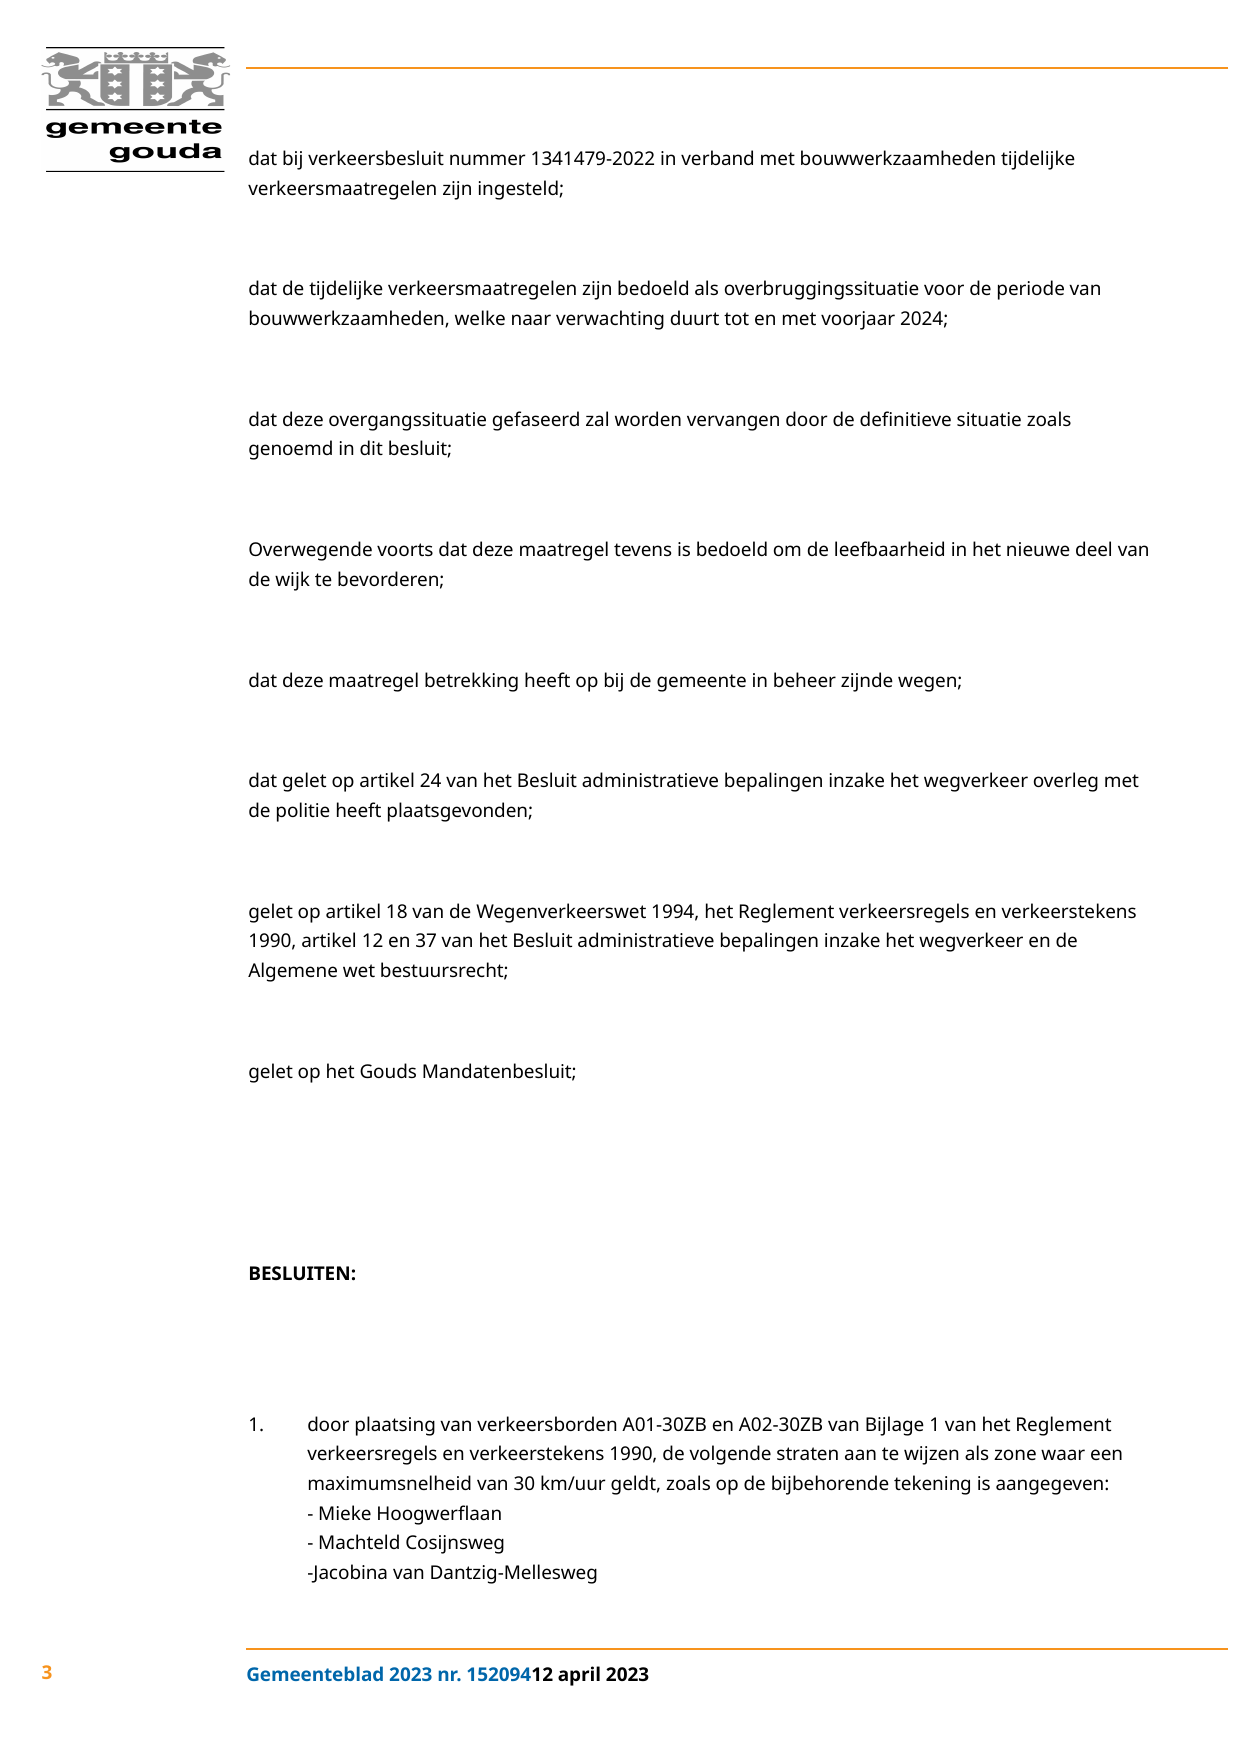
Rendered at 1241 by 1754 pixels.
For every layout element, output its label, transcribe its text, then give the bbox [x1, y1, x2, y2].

text gelet op artikel 18 van de Wegenverkeerswet 1994, het Reglement verkeersregels en verkeerstekens 1990, artikel 12 en 37 van het Besluit administratieve bepalingen inzake het wegverkeer en de Algemene wet bestuursrecht; [248, 898, 1152, 983]
list - Mieke Hoogwerflaan [248, 1500, 1152, 1526]
text gelet op het Gouds Mandatenbesluit; [248, 1058, 1152, 1084]
text dat deze overgangssituatie gefaseerd zal worden vervangen door de definitieve situatie zoals genoemd in dit besluit; [248, 406, 1152, 461]
text dat bij verkeersbesluit nummer 1341479-2022 in verband met bouwwerkzaamheden tijdelijke verkeersmaatregelen zijn ingesteld; [248, 145, 1152, 201]
picture [41, 47, 231, 172]
text Overwegende voorts dat deze maatregel tevens is bedoeld om de leefbaarheid in het nieuwe deel van de wijk te bevorderen; [248, 536, 1152, 592]
list door plaatsing van verkeersborden A01-30ZB en A02-30ZB van Bijlage 1 van het Reglement verkeersregels en verkeerstekens 1990, de volgende straten aan te wijzen als zone waar een maximumsnelheid van 30 km/uur geldt, zoals op de bijbehorende tekening is aangegeven: [248, 1411, 1152, 1496]
list -Jacobina van Dantzig-Mellesweg [248, 1559, 1152, 1585]
text dat gelet op artikel 24 van het Besluit administratieve bepalingen inzake het wegverkeer overleg met de politie heeft plaatsgevonden; [248, 768, 1152, 823]
text BESLUITEN: [248, 1260, 1152, 1286]
text dat deze maatregel betrekking heeft op bij de gemeente in beheer zijnde wegen; [248, 667, 1152, 693]
text dat de tijdelijke verkeersmaatregelen zijn bedoeld als overbruggingssituatie voor de periode van bouwwerkzaamheden, welke naar verwachting duurt tot en met voorjaar 2024; [248, 276, 1152, 331]
list - Machteld Cosijnsweg [248, 1529, 1152, 1555]
